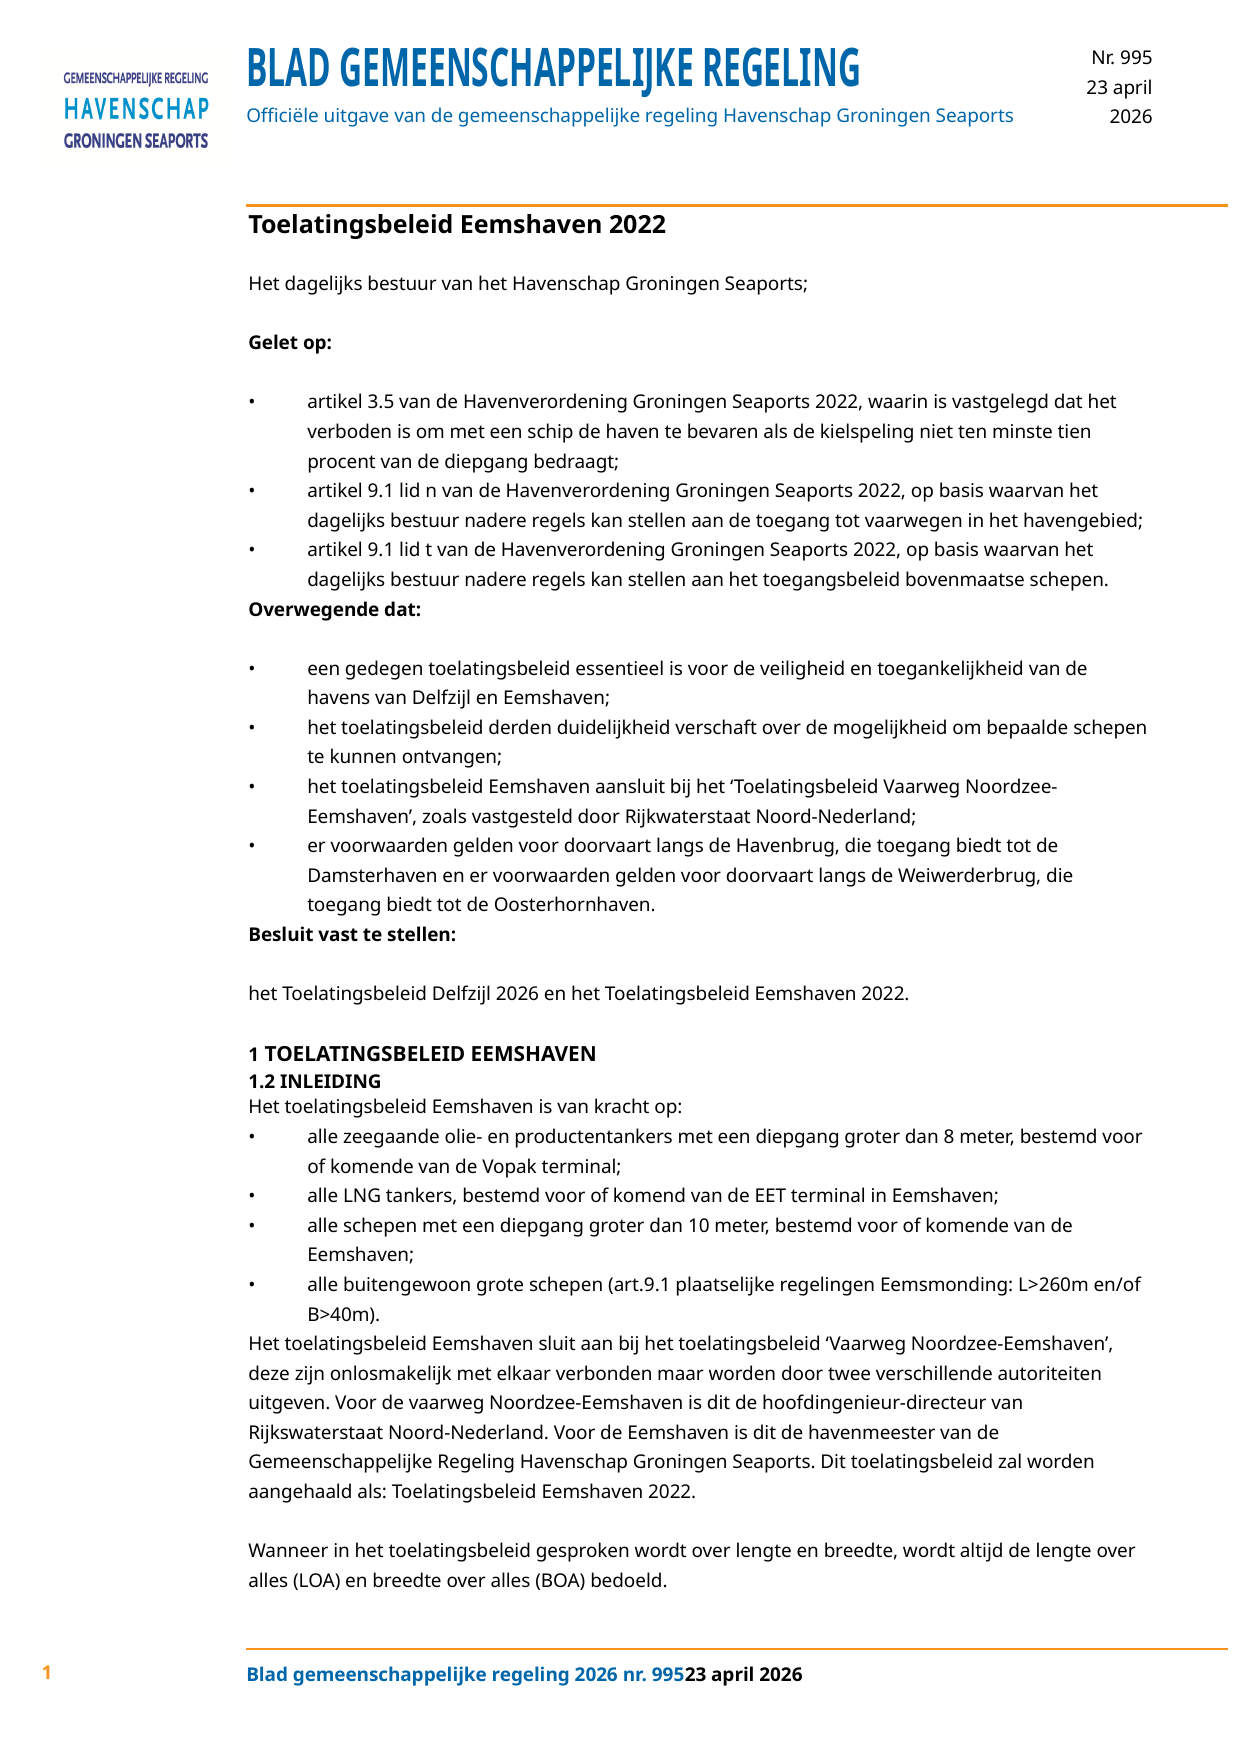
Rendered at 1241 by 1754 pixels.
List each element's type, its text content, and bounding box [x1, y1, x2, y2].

text 1.2 INLEIDING [248, 1068, 1152, 1094]
text Gelet op: [248, 329, 1152, 355]
text Het toelatingsbeleid Eemshaven sluit aan bij het toelatingsbeleid ‘Vaarweg Noordzee-Eemshaven’, deze zijn onlosmakelijk met elkaar verbonden maar worden door twee verschillende autoriteiten uitgeven. Voor de vaarweg Noordzee-Eemshaven is dit de hoofdingenieur-directeur van Rijkswaterstaat Noord-Nederland. Voor de Eemshaven is dit de havenmeester van de Gemeenschappelijke Regeling Havenschap Groningen Seaports. Dit toelatingsbeleid zal worden aangehaald als: Toelatingsbeleid Eemshaven 2022. [248, 1330, 1152, 1504]
text Besluit vast te stellen: [248, 921, 1152, 947]
text Wanneer in het toelatingsbeleid gesproken wordt over lengte en breedte, wordt altijd de lengte over alles (LOA) en breedte over alles (BOA) bedoeld. [248, 1537, 1152, 1593]
list het toelatingsbeleid Eemshaven aansluit bij het ‘Toelatingsbeleid Vaarweg Noordzee-Eemshaven’, zoals vastgesteld door Rijkwaterstaat Noord-Nederland; [248, 773, 1152, 828]
list alle zeegaande olie- en productentankers met een diepgang groter dan 8 meter, bestemd voor of komende van de Vopak terminal; [248, 1123, 1152, 1178]
picture [41, 47, 231, 172]
list het toelatingsbeleid derden duidelijkheid verschaft over de mogelijkheid om bepaalde schepen te kunnen ontvangen; [248, 714, 1152, 769]
list er voorwaarden gelden voor doorvaart langs de Havenbrug, die toegang biedt tot de Damsterhaven en er voorwaarden gelden voor doorvaart langs de Weiwerderbrug, die toegang biedt tot de Oosterhornhaven. [248, 832, 1152, 917]
list artikel 9.1 lid t van de Havenverordening Groningen Seaports 2022, op basis waarvan het dagelijks bestuur nadere regels kan stellen aan het toegangsbeleid bovenmaatse schepen. [248, 537, 1152, 592]
list artikel 9.1 lid n van de Havenverordening Groningen Seaports 2022, op basis waarvan het dagelijks bestuur nadere regels kan stellen aan de toegang tot vaarwegen in het havengebied; [248, 477, 1152, 533]
text het Toelatingsbeleid Delfzijl 2026 en het Toelatingsbeleid Eemshaven 2022. [248, 980, 1152, 1006]
list alle schepen met een diepgang groter dan 10 meter, bestemd voor of komende van de Eemshaven; [248, 1212, 1152, 1267]
text 1 TOELATINGSBELEID EEMSHAVEN [248, 1039, 1152, 1068]
text Het toelatingsbeleid Eemshaven is van kracht op: [248, 1094, 1152, 1119]
list een gedegen toelatingsbeleid essentieel is voor de veiligheid en toegankelijkheid van de havens van Delfzijl en Eemshaven; [248, 655, 1152, 710]
text Overwegende dat: [248, 596, 1152, 621]
list alle LNG tankers, bestemd voor of komend van de EET terminal in Eemshaven; [248, 1182, 1152, 1208]
list artikel 3.5 van de Havenverordening Groningen Seaports 2022, waarin is vastgelegd dat het verboden is om met een schip de haven te bevaren als de kielspeling niet ten minste tien procent van de diepgang bedraagt; [248, 389, 1152, 473]
text Het dagelijks bestuur van het Havenschap Groningen Seaports; [248, 270, 1152, 296]
text Toelatingsbeleid Eemshaven 2022 [248, 207, 1152, 241]
list alle buitengewoon grote schepen (art.9.1 plaatselijke regelingen Eemsmonding: L>260m en/of B>40m). [248, 1271, 1152, 1326]
